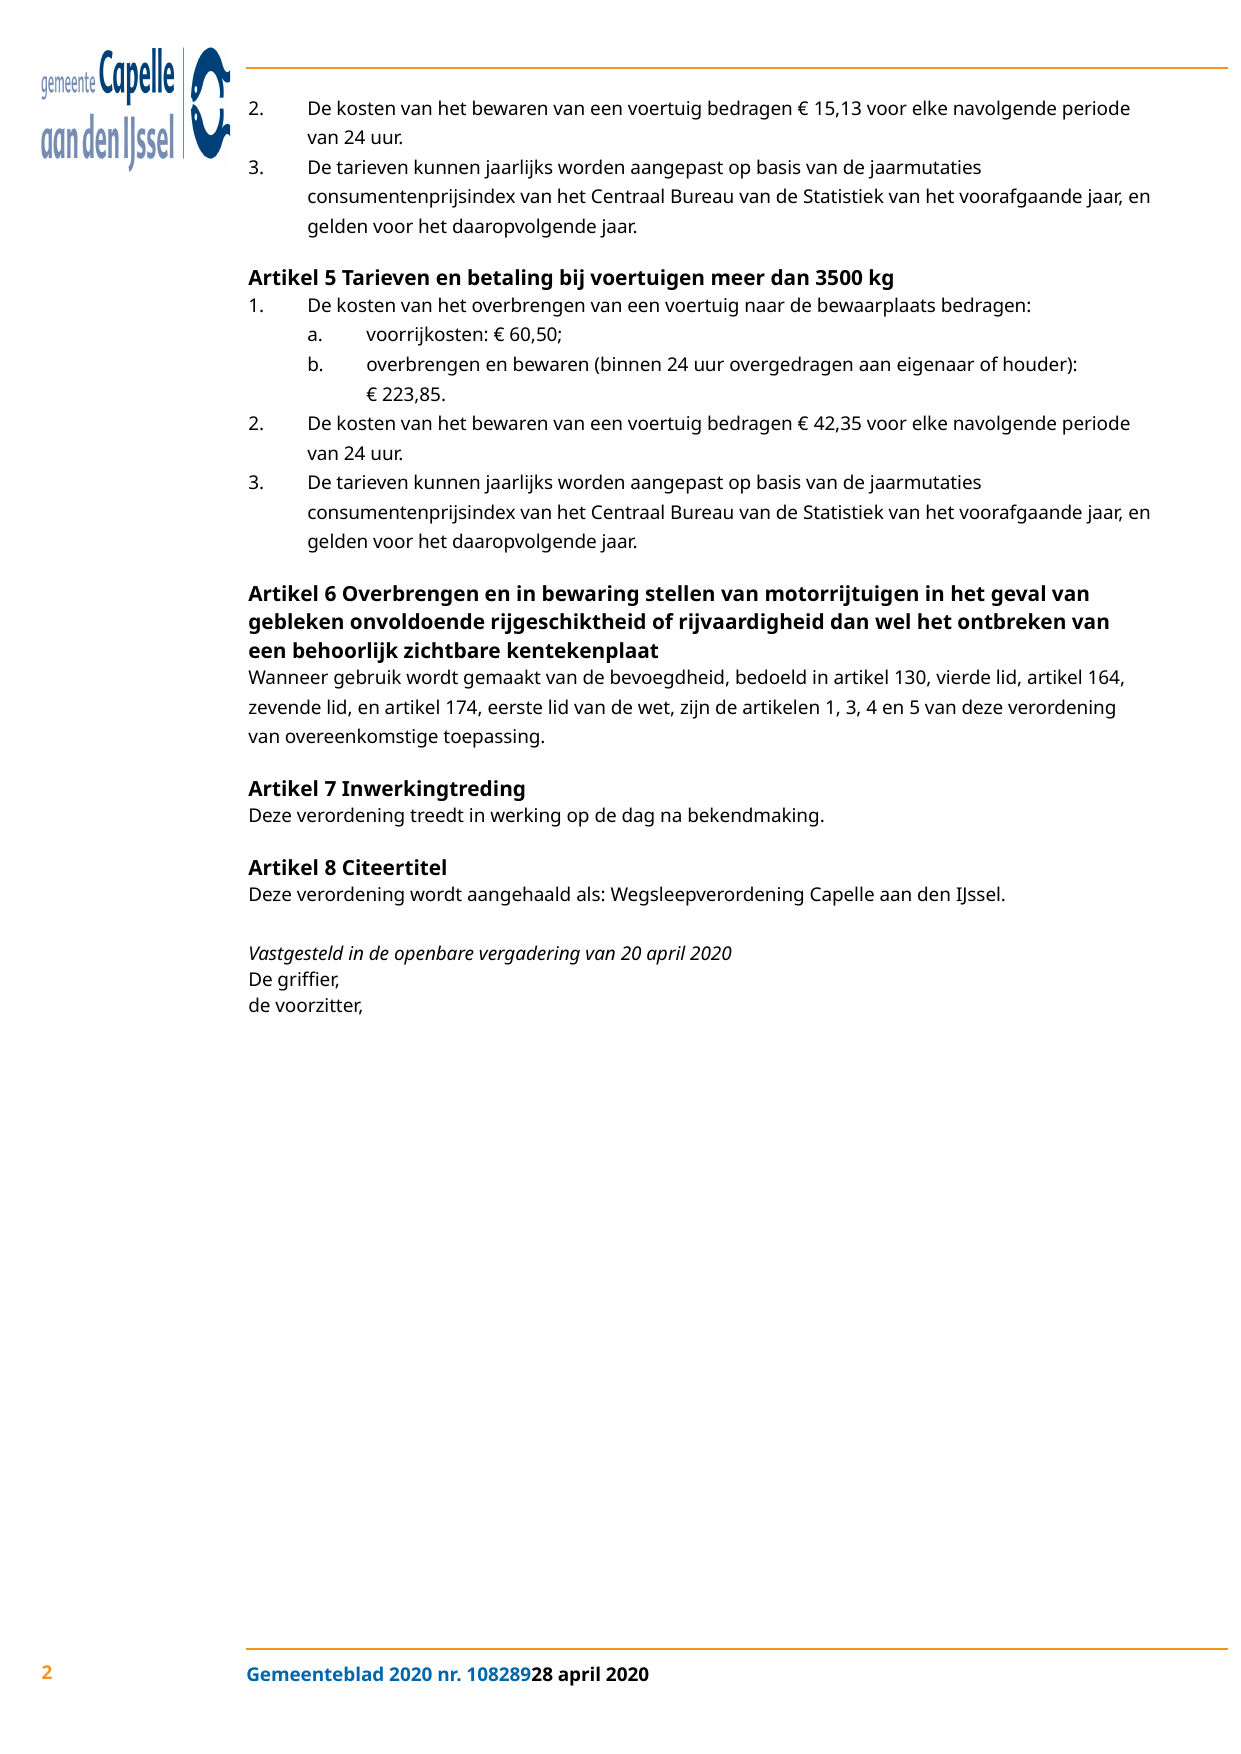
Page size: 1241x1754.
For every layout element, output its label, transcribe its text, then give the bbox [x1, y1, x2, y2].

text de voorzitter, [248, 992, 1152, 1018]
text Wanneer gebruik wordt gemaakt van de bevoegdheid, bedoeld in artikel 130, vierde lid, artikel 164, zevende lid, en artikel 174, eerste lid van de wet, zijn de artikelen 1, 3, 4 en 5 van deze verordening van overeenkomstige toepassing. [248, 664, 1152, 749]
text Artikel 7 Inwerkingtreding [248, 774, 1152, 802]
text Vastgesteld in de openbare vergadering van 20 april 2020 [248, 940, 1152, 966]
list voorrijkosten: € 60,50; [307, 322, 1152, 347]
list De kosten van het bewaren van een voertuig bedragen € 15,13 voor elke navolgende periode van 24 uur. [248, 95, 1152, 150]
list De tarieven kunnen jaarlijks worden aangepast op basis van de jaarmutaties consumentenprijsindex van het Centraal Bureau van de Statistiek van het voorafgaande jaar, en gelden voor het daaropvolgende jaar. [248, 469, 1152, 554]
list overbrengen en bewaren (binnen 24 uur overgedragen aan eigenaar of houder): € 223,85. [307, 351, 1152, 406]
list De kosten van het overbrengen van een voertuig naar de bewaarplaats bedragen: [248, 292, 1152, 318]
list De tarieven kunnen jaarlijks worden aangepast op basis van de jaarmutaties consumentenprijsindex van het Centraal Bureau van de Statistiek van het voorafgaande jaar, en gelden voor het daaropvolgende jaar. [248, 154, 1152, 239]
text Artikel 8 Citeertitel [248, 853, 1152, 881]
text Deze verordening treedt in werking op de dag na bekendmaking. [248, 802, 1152, 828]
list De kosten van het bewaren van een voertuig bedragen € 42,35 voor elke navolgende periode van 24 uur. [248, 410, 1152, 466]
text Deze verordening wordt aangehaald als: Wegsleepverordening Capelle aan den IJssel. [248, 881, 1152, 907]
text Artikel 6 Overbrengen en in bewaring stellen van motorrijtuigen in het geval van gebleken onvoldoende rijgeschiktheid of rijvaardigheid dan wel het ontbreken van een behoorlijk zichtbare kentekenplaat [248, 579, 1152, 664]
text Artikel 5 Tarieven en betaling bij voertuigen meer dan 3500 kg [248, 263, 1152, 292]
picture [41, 47, 231, 172]
text De griffier, [248, 966, 1152, 992]
